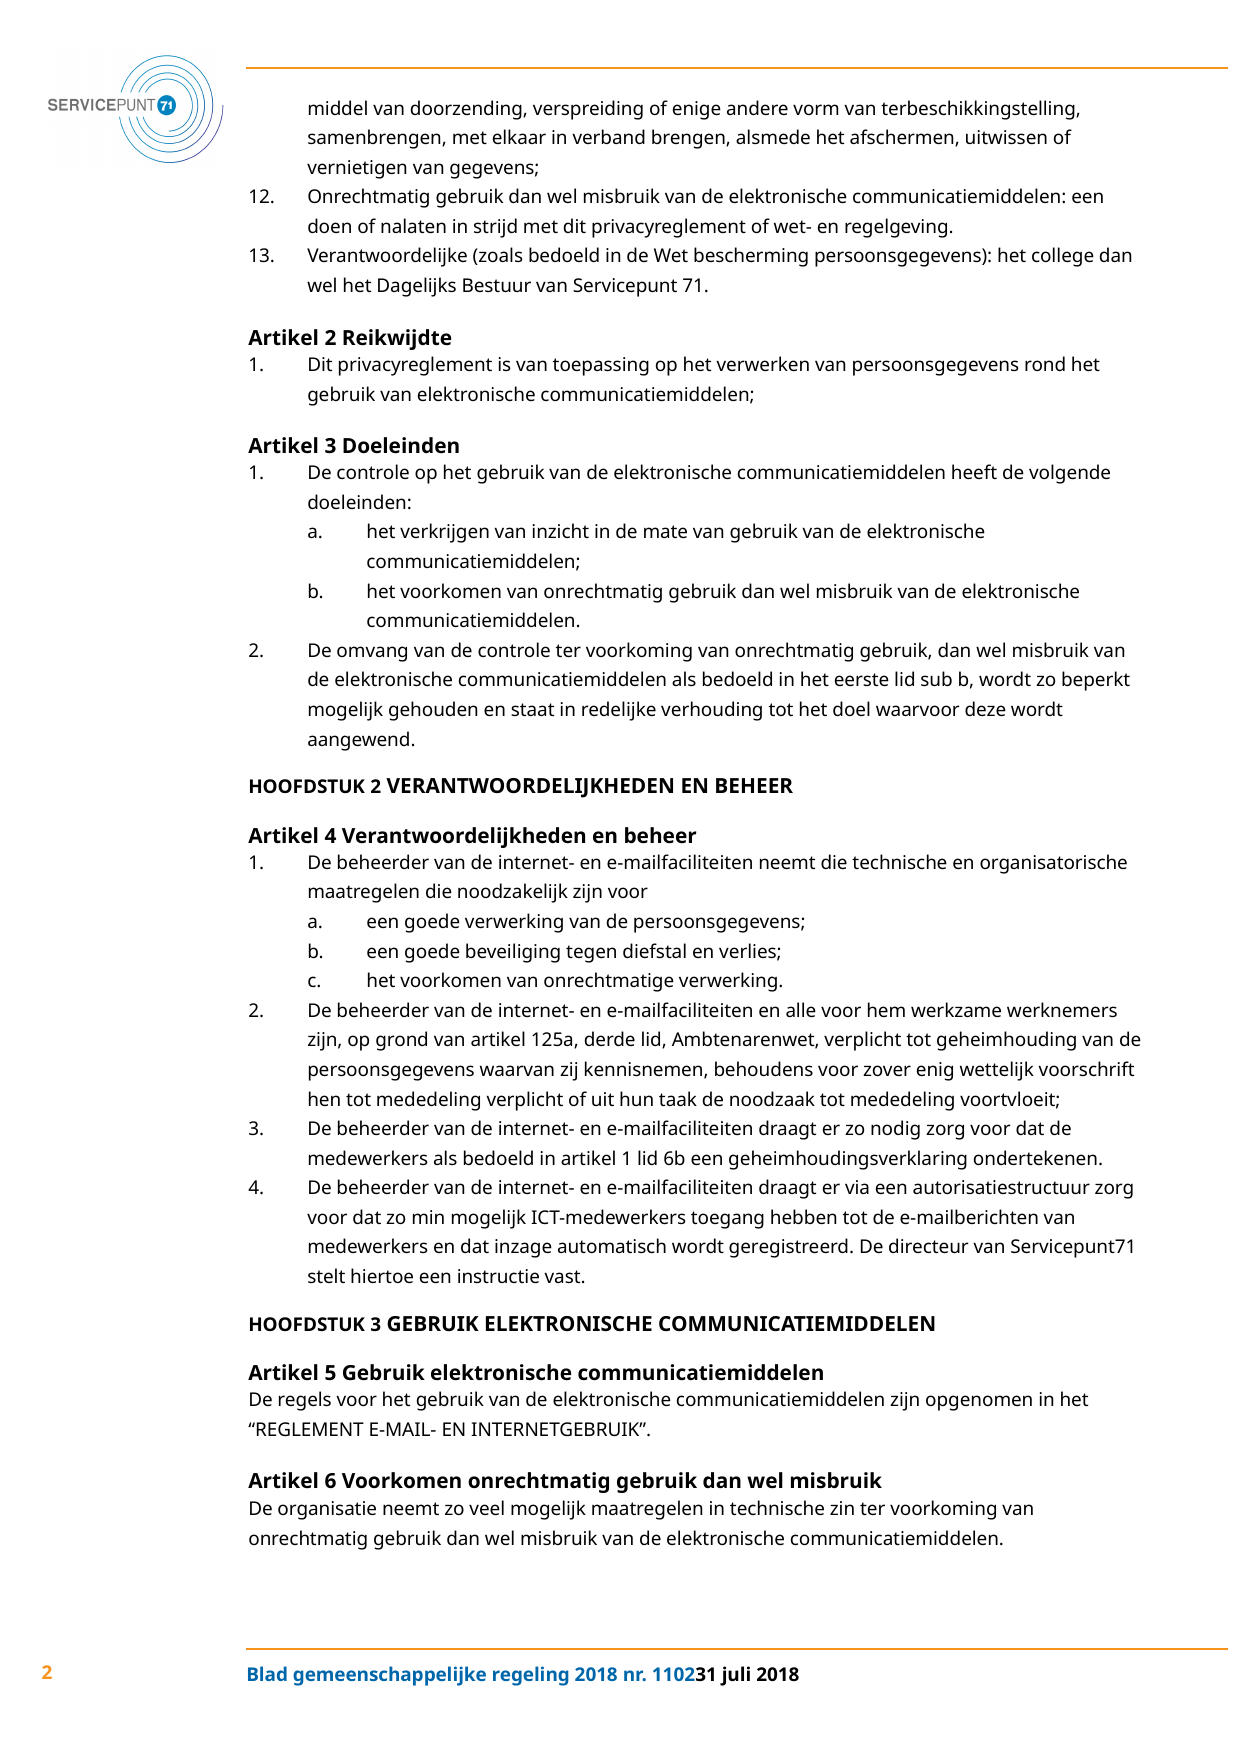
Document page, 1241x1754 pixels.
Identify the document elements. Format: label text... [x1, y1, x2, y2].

list middel van doorzending, verspreiding of enige andere vorm van terbeschikkingstelling, samenbrengen, met elkaar in verband brengen, alsmede het afschermen, uitwissen of vernietigen van gegevens; [248, 95, 1152, 180]
text Artikel 3 Doeleinden [248, 431, 1152, 459]
list De omvang van de controle ter voorkoming van onrechtmatig gebruik, dan wel misbruik van de elektronische communicatiemiddelen als bedoeld in het eerste lid sub b, wordt zo beperkt mogelijk gehouden en staat in redelijke verhouding tot het doel waarvoor deze wordt aangewend. [248, 637, 1152, 752]
text HOOFDSTUK 2 VERANTWOORDELIJKHEDEN EN BEHEER [248, 771, 1152, 800]
list De beheerder van de internet- en e-mailfaciliteiten draagt er zo nodig zorg voor dat de medewerkers als bedoeld in artikel 1 lid 6b een geheimhoudingsverklaring ondertekenen. [248, 1115, 1152, 1171]
text Artikel 4 Verantwoordelijkheden en beheer [248, 821, 1152, 849]
list het voorkomen van onrechtmatige verwerking. [307, 967, 1152, 993]
list Onrechtmatig gebruik dan wel misbruik van de elektronische communicatiemiddelen: een doen of nalaten in strijd met dit privacyreglement of wet- en regelgeving. [248, 183, 1152, 239]
text Artikel 2 Reikwijdte [248, 323, 1152, 351]
text HOOFDSTUK 3 GEBRUIK ELEKTRONISCHE COMMUNICATIEMIDDELEN [248, 1309, 1152, 1337]
list De beheerder van de internet- en e-mailfaciliteiten draagt er via een autorisatiestructuur zorg voor dat zo min mogelijk ICT-medewerkers toegang hebben tot de e-mailberichten van medewerkers en dat inzage automatisch wordt geregistreerd. De directeur van Servicepunt71 stelt hiertoe een instructie vast. [248, 1174, 1152, 1289]
list De beheerder van de internet- en e-mailfaciliteiten neemt die technische en organisatorische maatregelen die noodzakelijk zijn voor [248, 849, 1152, 904]
list De beheerder van de internet- en e-mailfaciliteiten en alle voor hem werkzame werknemers zijn, op grond van artikel 125a, derde lid, Ambtenarenwet, verplicht tot geheimhouding van de persoonsgegevens waarvan zij kennisnemen, behoudens voor zover enig wettelijk voorschrift hen tot mededeling verplicht of uit hun taak de noodzaak tot mededeling voortvloeit; [248, 997, 1152, 1112]
text Artikel 5 Gebruik elektronische communicatiemiddelen [248, 1358, 1152, 1387]
list De controle op het gebruik van de elektronische communicatiemiddelen heeft de volgende doeleinden: [248, 459, 1152, 515]
list Verantwoordelijke (zoals bedoeld in de Wet bescherming persoonsgegevens): het college dan wel het Dagelijks Bestuur van Servicepunt 71. [248, 243, 1152, 298]
list het voorkomen van onrechtmatig gebruik dan wel misbruik van de elektronische communicatiemiddelen. [307, 578, 1152, 633]
list het verkrijgen van inzicht in de mate van gebruik van de elektronische communicatiemiddelen; [307, 519, 1152, 574]
text De regels voor het gebruik van de elektronische communicatiemiddelen zijn opgenomen in het “REGLEMENT E-MAIL- EN INTERNETGEBRUIK”. [248, 1387, 1152, 1442]
list Dit privacyreglement is van toepassing op het verwerken van persoonsgegevens rond het gebruik van elektronische communicatiemiddelen; [248, 351, 1152, 406]
text De organisatie neemt zo veel mogelijk maatregelen in technische zin ter voorkoming van onrechtmatig gebruik dan wel misbruik van de elektronische communicatiemiddelen. [248, 1495, 1152, 1550]
text Artikel 6 Voorkomen onrechtmatig gebruik dan wel misbruik [248, 1467, 1152, 1495]
list een goede beveiliging tegen diefstal en verlies; [307, 938, 1152, 964]
picture [41, 47, 231, 172]
list een goede verwerking van de persoonsgegevens; [307, 908, 1152, 934]
